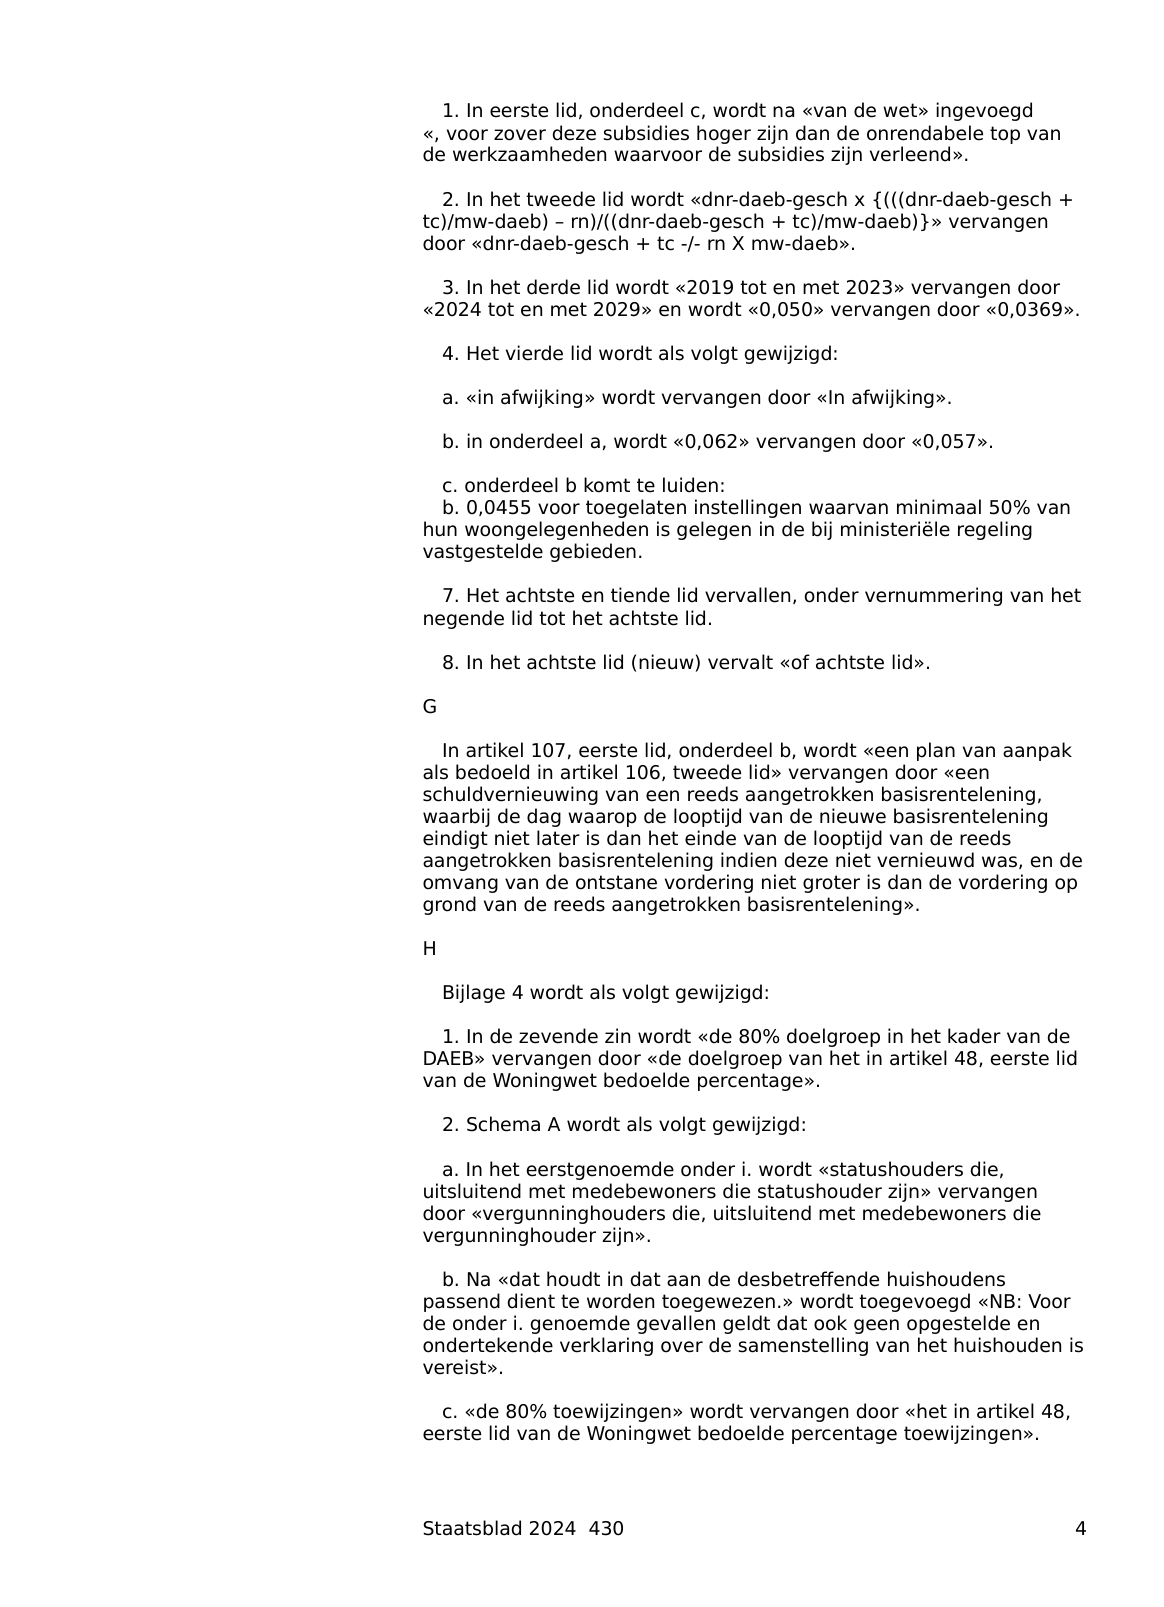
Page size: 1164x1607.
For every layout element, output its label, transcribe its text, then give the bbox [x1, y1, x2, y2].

text a. «in afwijking» wordt vervangen door «In afwijking». [422, 387, 1087, 409]
text 1. In de zevende zin wordt «de 80% doelgroep in het kader van de DAEB» vervangen door «de doelgroep van het in artikel 48, eerste lid van de Woningwet bedoelde percentage». [422, 1026, 1087, 1092]
text 8. In het achtste lid (nieuw) vervalt «of achtste lid». [422, 652, 1087, 673]
text 3. In het derde lid wordt «2019 tot en met 2023» vervangen door «2024 tot en met 2029» en wordt «0,050» vervangen door «0,0369». [422, 277, 1087, 321]
text 2. In het tweede lid wordt «dnr-daeb-gesch x {(((dnr-daeb-gesch + tc)/mw-daeb) – rn)/((dnr-daeb-gesch + tc)/mw-daeb)}» vervangen door «dnr-daeb-gesch + tc -/- rn X mw-daeb». [422, 188, 1087, 254]
text c. «de 80% toewijzingen» wordt vervangen door «het in artikel 48, eerste lid van de Woningwet bedoelde percentage toewijzingen». [422, 1401, 1087, 1445]
text a. In het eerstgenoemde onder i. wordt «statushouders die, uitsluitend met medebewoners die statushouder zijn» vervangen door «vergunninghouders die, uitsluitend met medebewoners die vergunninghouder zijn». [422, 1158, 1087, 1246]
text b. 0,0455 voor toegelaten instellingen waarvan minimaal 50% van hun woongelegenheden is gelegen in de bij ministeriële regeling vastgestelde gebieden. [422, 497, 1087, 563]
text 1. In eerste lid, onderdeel c, wordt na «van de wet» ingevoegd «, voor zover deze subsidies hoger zijn dan de onrendabele top van de werkzaamheden waarvoor de subsidies zijn verleend». [422, 100, 1087, 166]
text Bijlage 4 wordt als volgt gewijzigd: [422, 982, 1087, 1004]
text c. onderdeel b komt te luiden: [422, 475, 1087, 497]
text b. Na «dat houdt in dat aan de desbetreffende huishoudens passend dient te worden toegewezen.» wordt toegevoegd «NB: Voor de onder i. genoemde gevallen geldt dat ook geen opgestelde en ondertekende verklaring over de samenstelling van het huishouden is vereist». [422, 1269, 1087, 1378]
text 7. Het achtste en tiende lid vervallen, onder vernummering van het negende lid tot het achtste lid. [422, 585, 1087, 629]
text H [422, 938, 1087, 960]
text 4. Het vierde lid wordt als volgt gewijzigd: [422, 343, 1087, 365]
text b. in onderdeel a, wordt «0,062» vervangen door «0,057». [422, 431, 1087, 453]
text G [422, 696, 1087, 718]
text 2. Schema A wordt als volgt gewijzigd: [422, 1114, 1087, 1136]
text In artikel 107, eerste lid, onderdeel b, wordt «een plan van aanpak als bedoeld in artikel 106, tweede lid» vervangen door «een schuldvernieuwing van een reeds aangetrokken basisrentelening, waarbij de dag waarop de looptijd van de nieuwe basisrentelening eindigt niet later is dan het einde van de looptijd van de reeds aangetrokken basisrentelening indien deze niet vernieuwd was, en de omvang van de ontstane vordering niet groter is dan de vordering op grond van de reeds aangetrokken basisrentelening». [422, 740, 1087, 916]
